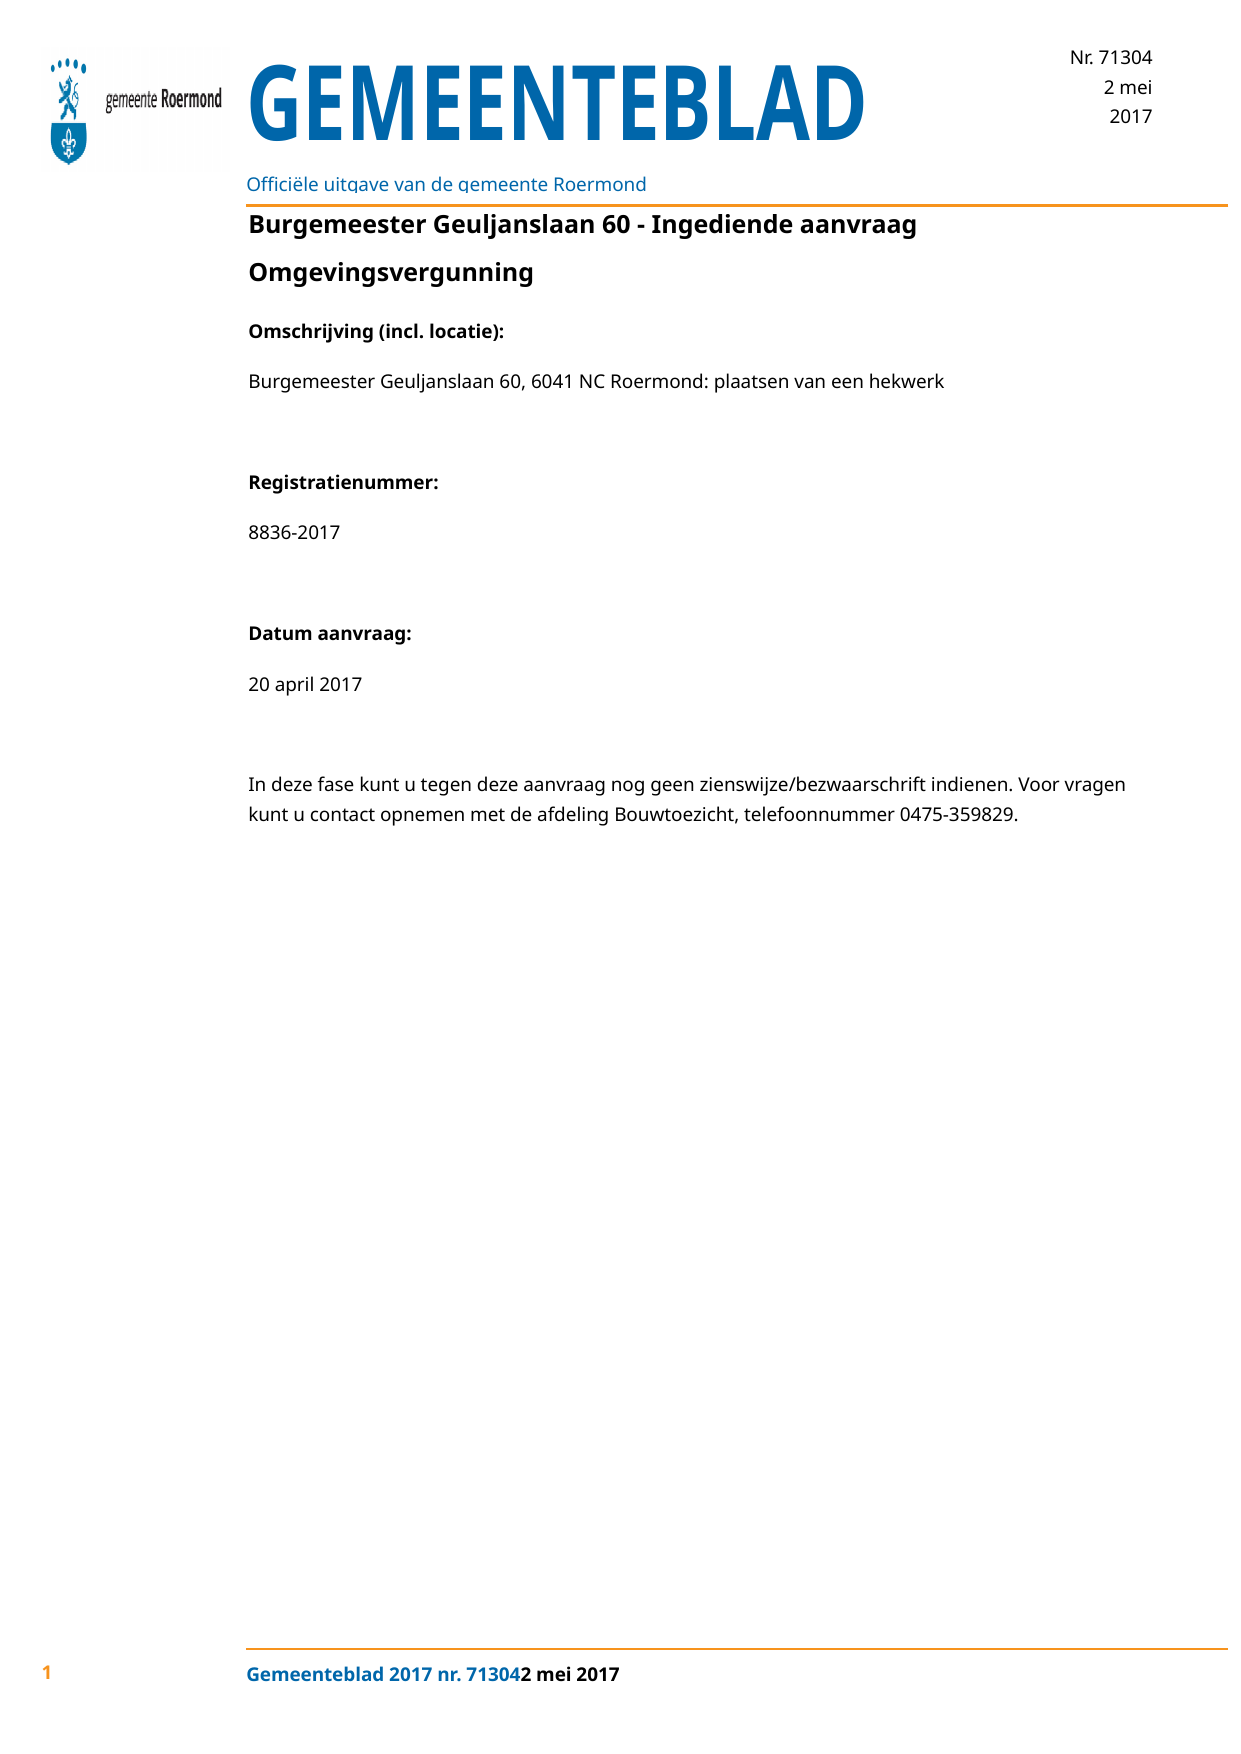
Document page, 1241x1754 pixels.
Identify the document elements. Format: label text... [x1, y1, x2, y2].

text 8836-2017 [248, 519, 1152, 545]
text 20 april 2017 [248, 671, 1152, 697]
text Datum aanvraag: [248, 620, 1152, 646]
text Registratienummer: [248, 469, 1152, 495]
text Omschrijving (incl. locatie): [248, 318, 1152, 344]
text Burgemeester Geuljanslaan 60 - Ingediende aanvraag Omgevingsvergunning [248, 207, 1152, 288]
picture [41, 47, 231, 172]
text Burgemeester Geuljanslaan 60, 6041 NC Roermond: plaatsen van een hekwerk [248, 368, 1152, 394]
text In deze fase kunt u tegen deze aanvraag nog geen zienswijze/bezwaarschrift indienen. Voor vragen kunt u contact opnemen met de afdeling Bouwtoezicht, telefoonnummer 0475-359829. [248, 772, 1152, 827]
